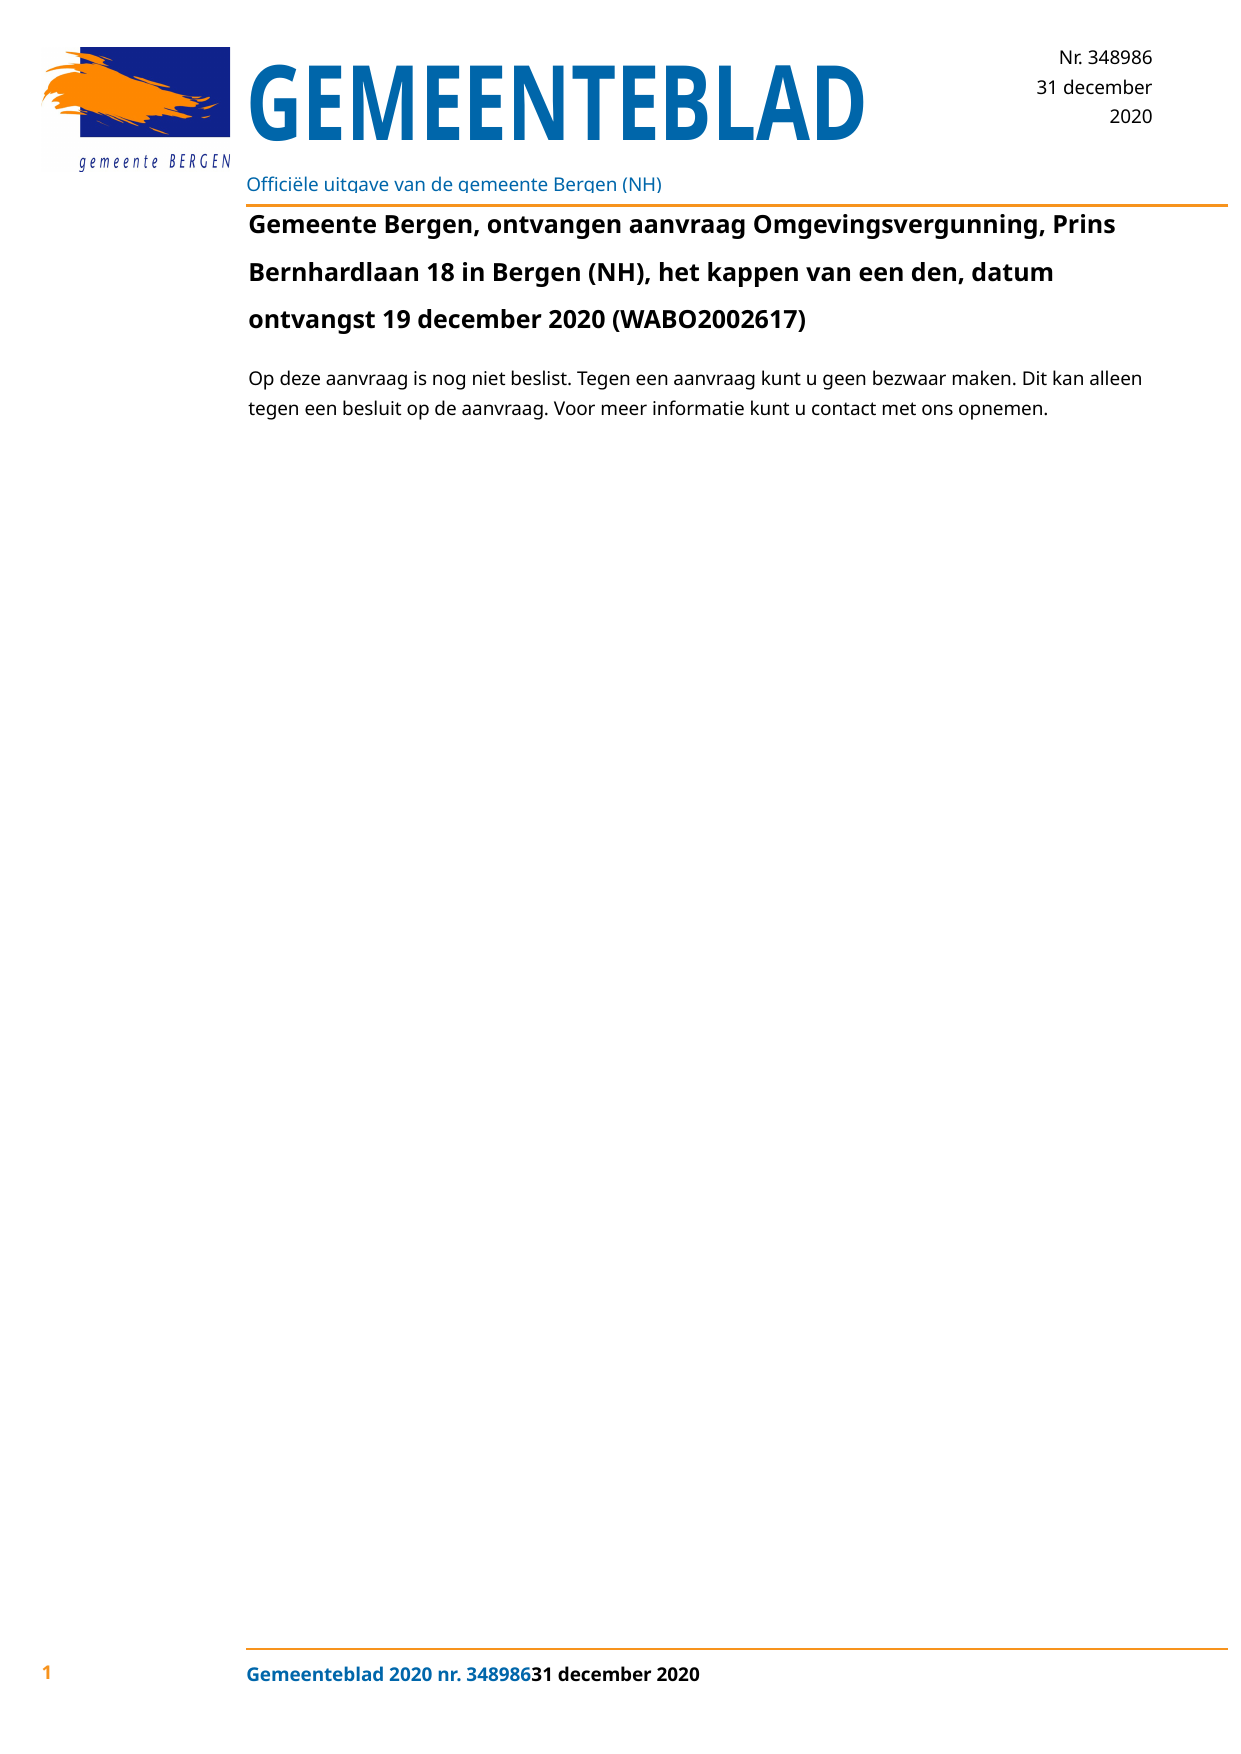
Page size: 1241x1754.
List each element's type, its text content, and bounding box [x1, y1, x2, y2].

picture [41, 47, 231, 172]
text Gemeente Bergen, ontvangen aanvraag Omgevingsvergunning, Prins Bernhardlaan 18 in Bergen (NH), het kappen van een den, datum ontvangst 19 december 2020 (WABO2002617) [248, 207, 1152, 336]
text Op deze aanvraag is nog niet beslist. Tegen een aanvraag kunt u geen bezwaar maken. Dit kan alleen tegen een besluit op de aanvraag. Voor meer informatie kunt u contact met ons opnemen. [248, 366, 1152, 421]
